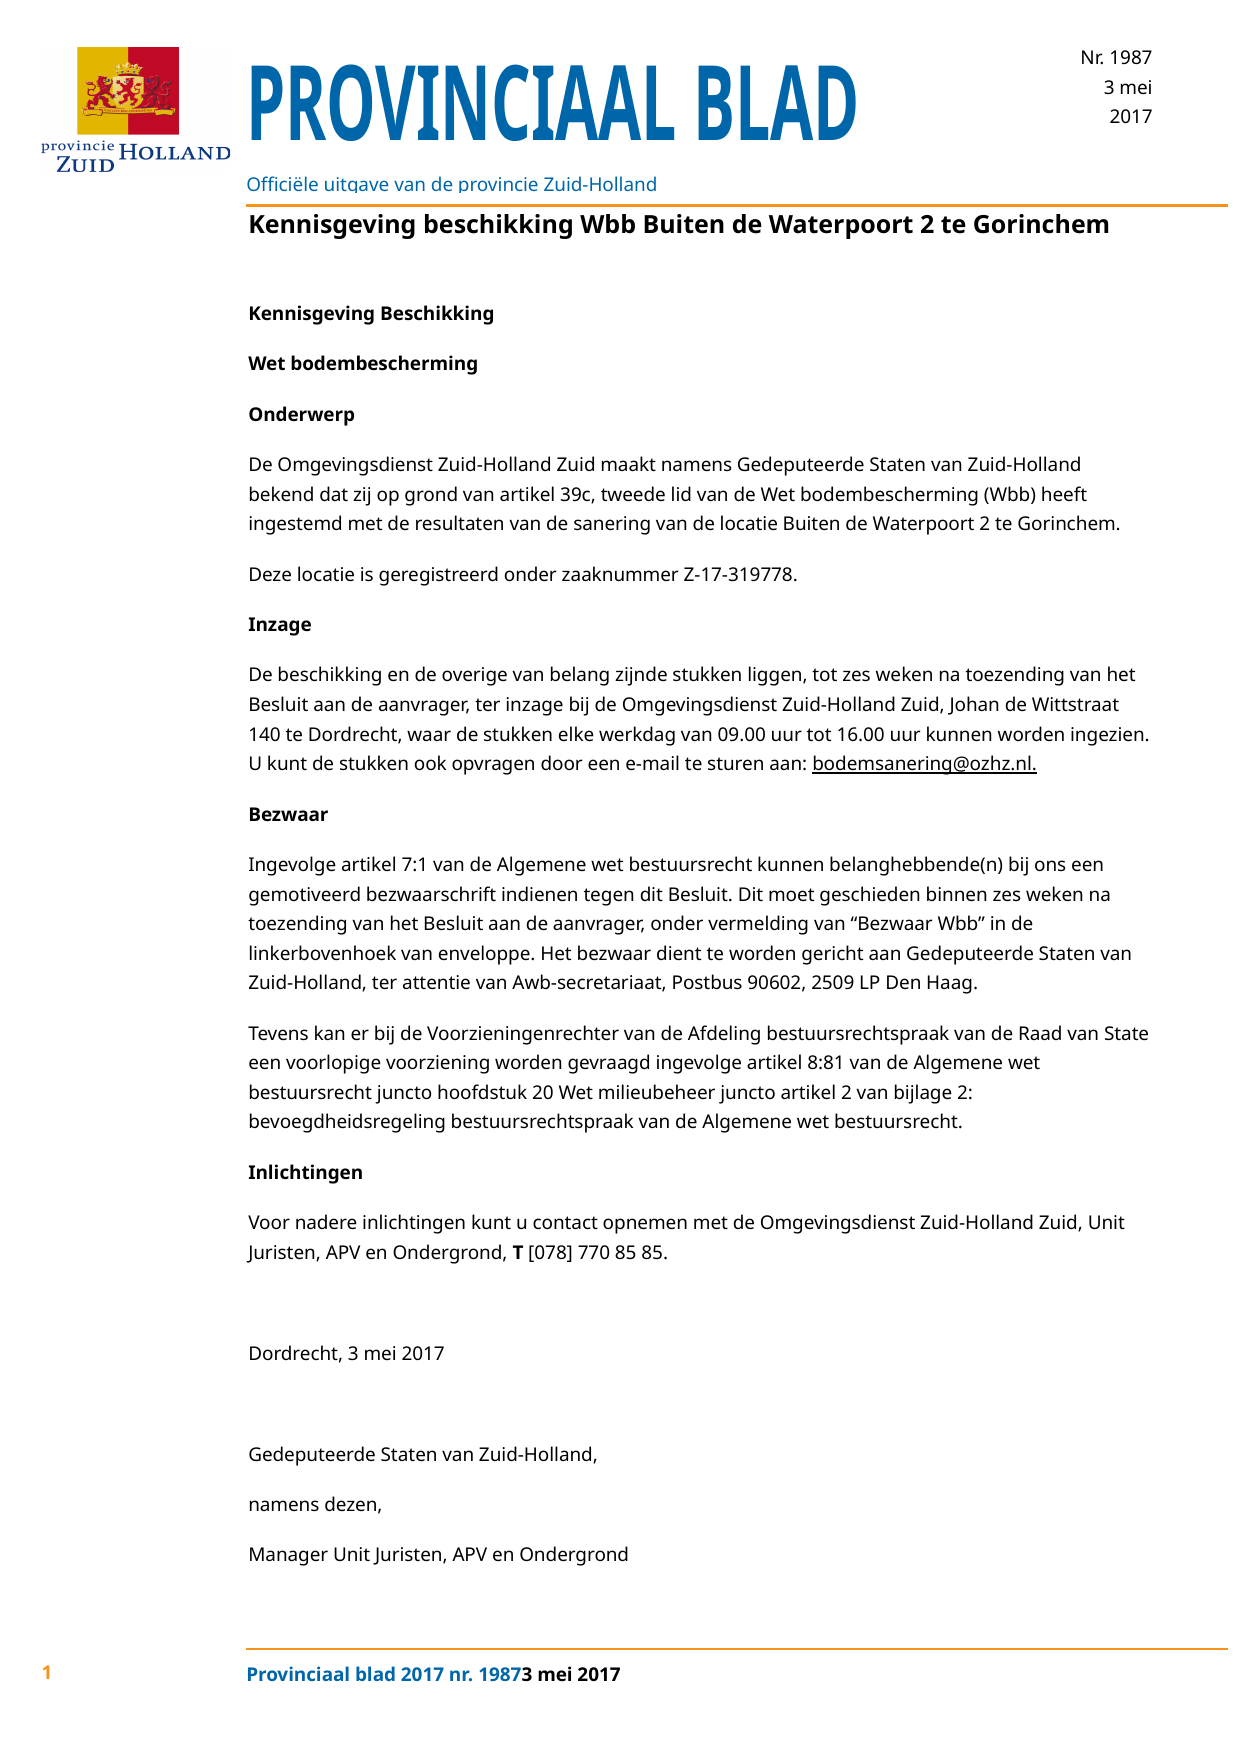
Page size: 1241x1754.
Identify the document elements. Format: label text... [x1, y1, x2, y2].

text namens dezen, [248, 1491, 1152, 1517]
text Dordrecht, 3 mei 2017 [248, 1340, 1152, 1366]
picture [41, 47, 231, 172]
text Onderwerp [248, 401, 1152, 426]
text Kennisgeving Beschikking [248, 300, 1152, 326]
text Kennisgeving beschikking Wbb Buiten de Waterpoort 2 te Gorinchem [248, 207, 1152, 241]
text Inlichtingen [248, 1159, 1152, 1185]
text Gedeputeerde Staten van Zuid-Holland, [248, 1441, 1152, 1466]
text Tevens kan er bij de Voorzieningenrechter van de Afdeling bestuursrechtspraak van de Raad van State een voorlopige voorziening worden gevraagd ingevolge artikel 8:81 van de Algemene wet bestuursrecht juncto hoofdstuk 20 Wet milieubeheer juncto artikel 2 van bijlage 2: bevoegdheidsregeling bestuursrechtspraak van de Algemene wet bestuursrecht. [248, 1020, 1152, 1134]
text De Omgevingsdienst Zuid-Holland Zuid maakt namens Gedeputeerde Staten van Zuid-Holland bekend dat zij op grond van artikel 39c, tweede lid van de Wet bodembescherming (Wbb) heeft ingestemd met de resultaten van de sanering van de locatie Buiten de Waterpoort 2 te Gorinchem. [248, 451, 1152, 536]
text Bezwaar [248, 801, 1152, 826]
text De beschikking en de overige van belang zijnde stukken liggen, tot zes weken na toezending van het Besluit aan de aanvrager, ter inzage bij de Omgevingsdienst Zuid-Holland Zuid, Johan de Wittstraat 140 te Dordrecht, waar de stukken elke werkdag van 09.00 uur tot 16.00 uur kunnen worden ingezien. U kunt de stukken ook opvragen door een e-mail te sturen aan: bodemsanering@ozhz.nl. [248, 662, 1152, 776]
text Voor nadere inlichtingen kunt u contact opnemen met de Omgevingsdienst Zuid-Holland Zuid, Unit Juristen, APV en Ondergrond, T [078] 770 85 85. [248, 1209, 1152, 1265]
text Deze locatie is geregistreerd onder zaaknummer Z-17-319778. [248, 561, 1152, 586]
text Manager Unit Juristen, APV en Ondergrond [248, 1542, 1152, 1567]
text Inzage [248, 611, 1152, 637]
text Ingevolge artikel 7:1 van de Algemene wet bestuursrecht kunnen belanghebbende(n) bij ons een gemotiveerd bezwaarschrift indienen tegen dit Besluit. Dit moet geschieden binnen zes weken na toezending van het Besluit aan de aanvrager, onder vermelding van “Bezwaar Wbb” in de linkerbovenhoek van enveloppe. Het bezwaar dient te worden gericht aan Gedeputeerde Staten van Zuid-Holland, ter attentie van Awb-secretariaat, Postbus 90602, 2509 LP Den Haag. [248, 851, 1152, 995]
text Wet bodembescherming [248, 350, 1152, 376]
